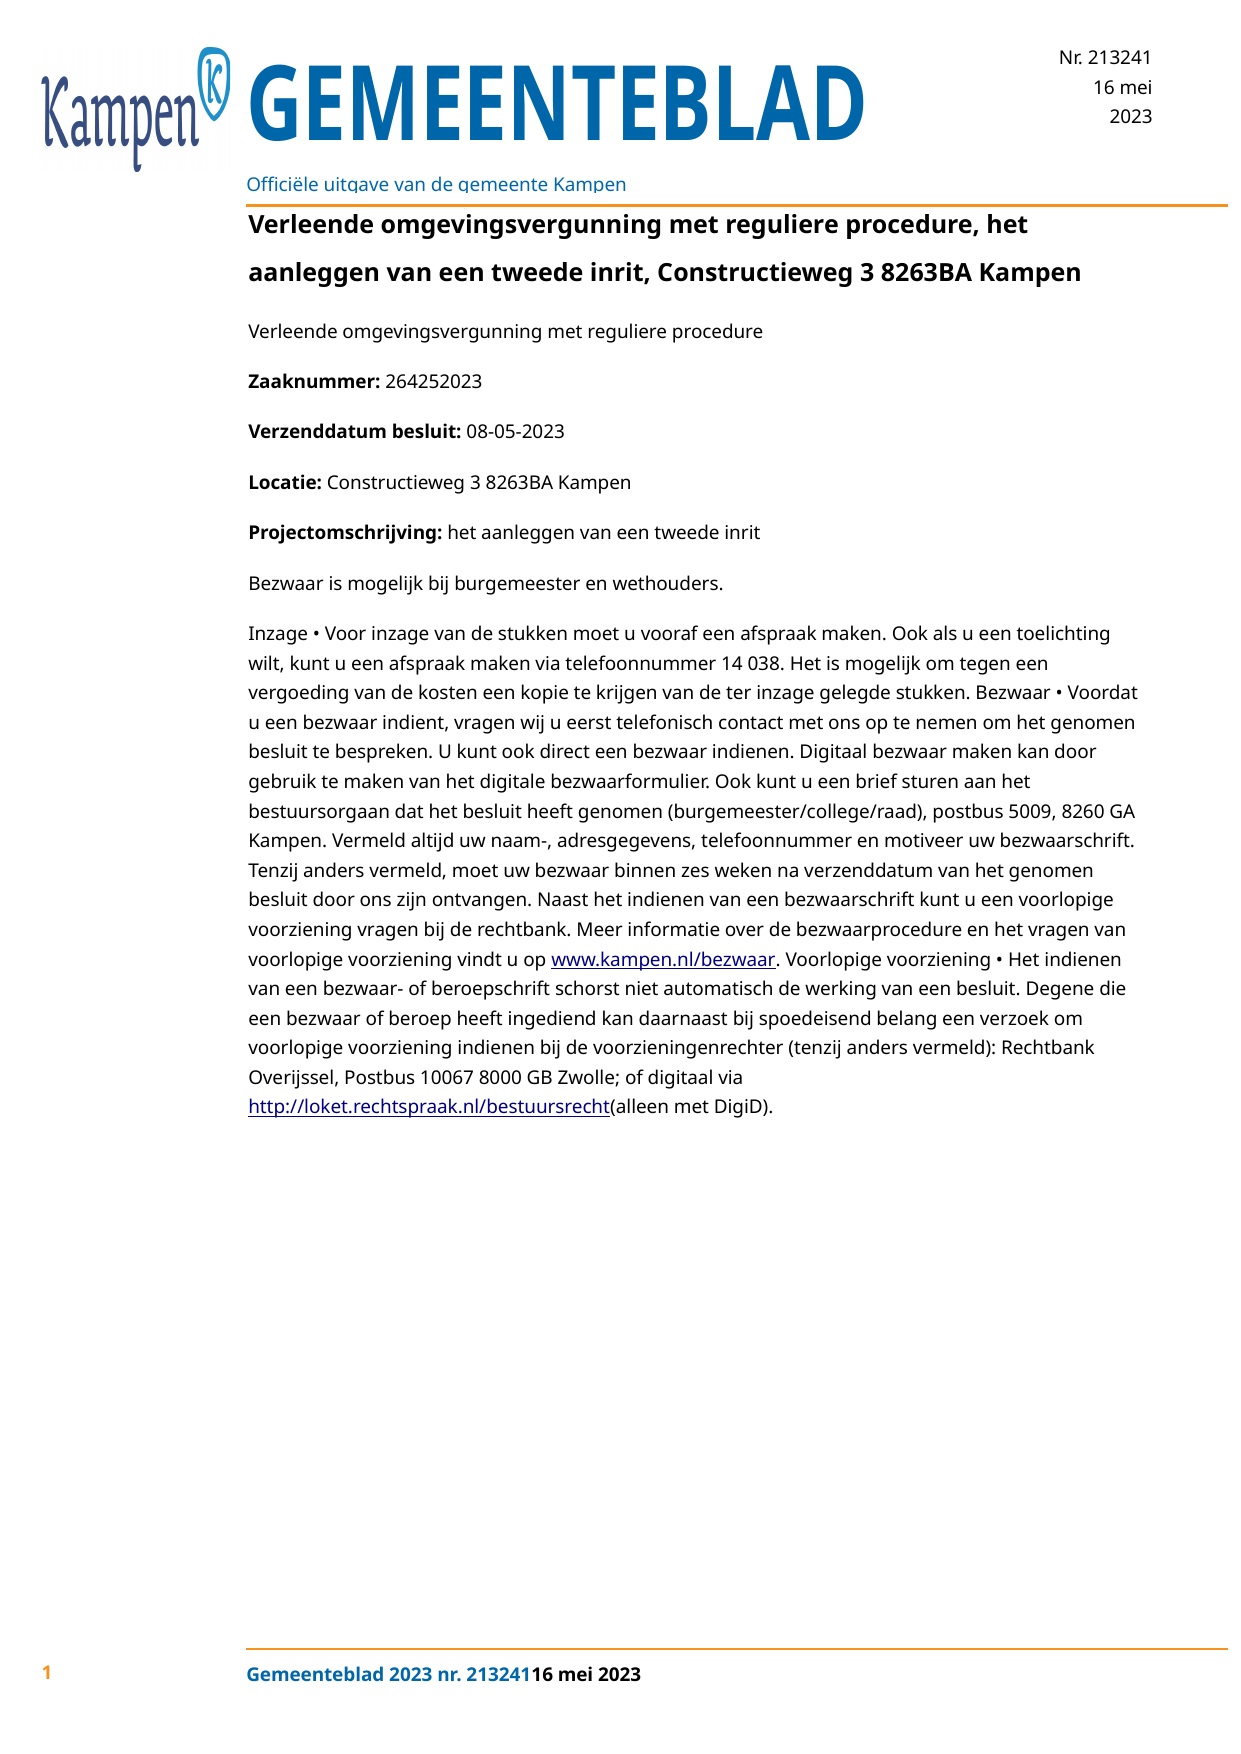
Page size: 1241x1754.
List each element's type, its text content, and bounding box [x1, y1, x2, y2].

text Verleende omgevingsvergunning met reguliere procedure, het aanleggen van een tweede inrit, Constructieweg 3 8263BA Kampen [248, 207, 1152, 288]
text Verzenddatum besluit: 08-05-2023 [248, 419, 1152, 444]
text Bezwaar is mogelijk bij burgemeester en wethouders. [248, 570, 1152, 596]
text Projectomschrijving: het aanleggen van een tweede inrit [248, 519, 1152, 545]
text Zaaknummer: 264252023 [248, 368, 1152, 394]
picture [41, 47, 231, 172]
text Verleende omgevingsvergunning met reguliere procedure [248, 318, 1152, 344]
text Inzage • Voor inzage van de stukken moet u vooraf een afspraak maken. Ook als u een toelichting wilt, kunt u een afspraak maken via telefoonnummer 14 038. Het is mogelijk om tegen een vergoeding van de kosten een kopie te krijgen van de ter inzage gelegde stukken. Bezwaar • Voordat u een bezwaar indient, vragen wij u eerst telefonisch contact met ons op te nemen om het genomen besluit te bespreken. U kunt ook direct een bezwaar indienen. Digitaal bezwaar maken kan door gebruik te maken van het digitale bezwaarformulier. Ook kunt u een brief sturen aan het bestuursorgaan dat het besluit heeft genomen (burgemeester/college/raad), postbus 5009, 8260 GA Kampen. Vermeld altijd uw naam-, adresgegevens, telefoonnummer en motiveer uw bezwaarschrift. Tenzij anders vermeld, moet uw bezwaar binnen zes weken na verzenddatum van het genomen besluit door ons zijn ontvangen. Naast het indienen van een bezwaarschrift kunt u een voorlopige voorziening vragen bij de rechtbank. Meer informatie over de bezwaarprocedure en het vragen van voorlopige voorziening vindt u op www.kampen.nl/bezwaar. Voorlopige voorziening • Het indienen van een bezwaar- of beroepschrift schorst niet automatisch de werking van een besluit. Degene die een bezwaar of beroep heeft ingediend kan daarnaast bij spoedeisend belang een verzoek om voorlopige voorziening indienen bij de voorzieningenrechter (tenzij anders vermeld): Rechtbank Overijssel, Postbus 10067 8000 GB Zwolle; of digitaal via http://loket.rechtspraak.nl/bestuursrecht(alleen met DigiD). [248, 620, 1152, 1119]
text Locatie: Constructieweg 3 8263BA Kampen [248, 469, 1152, 495]
